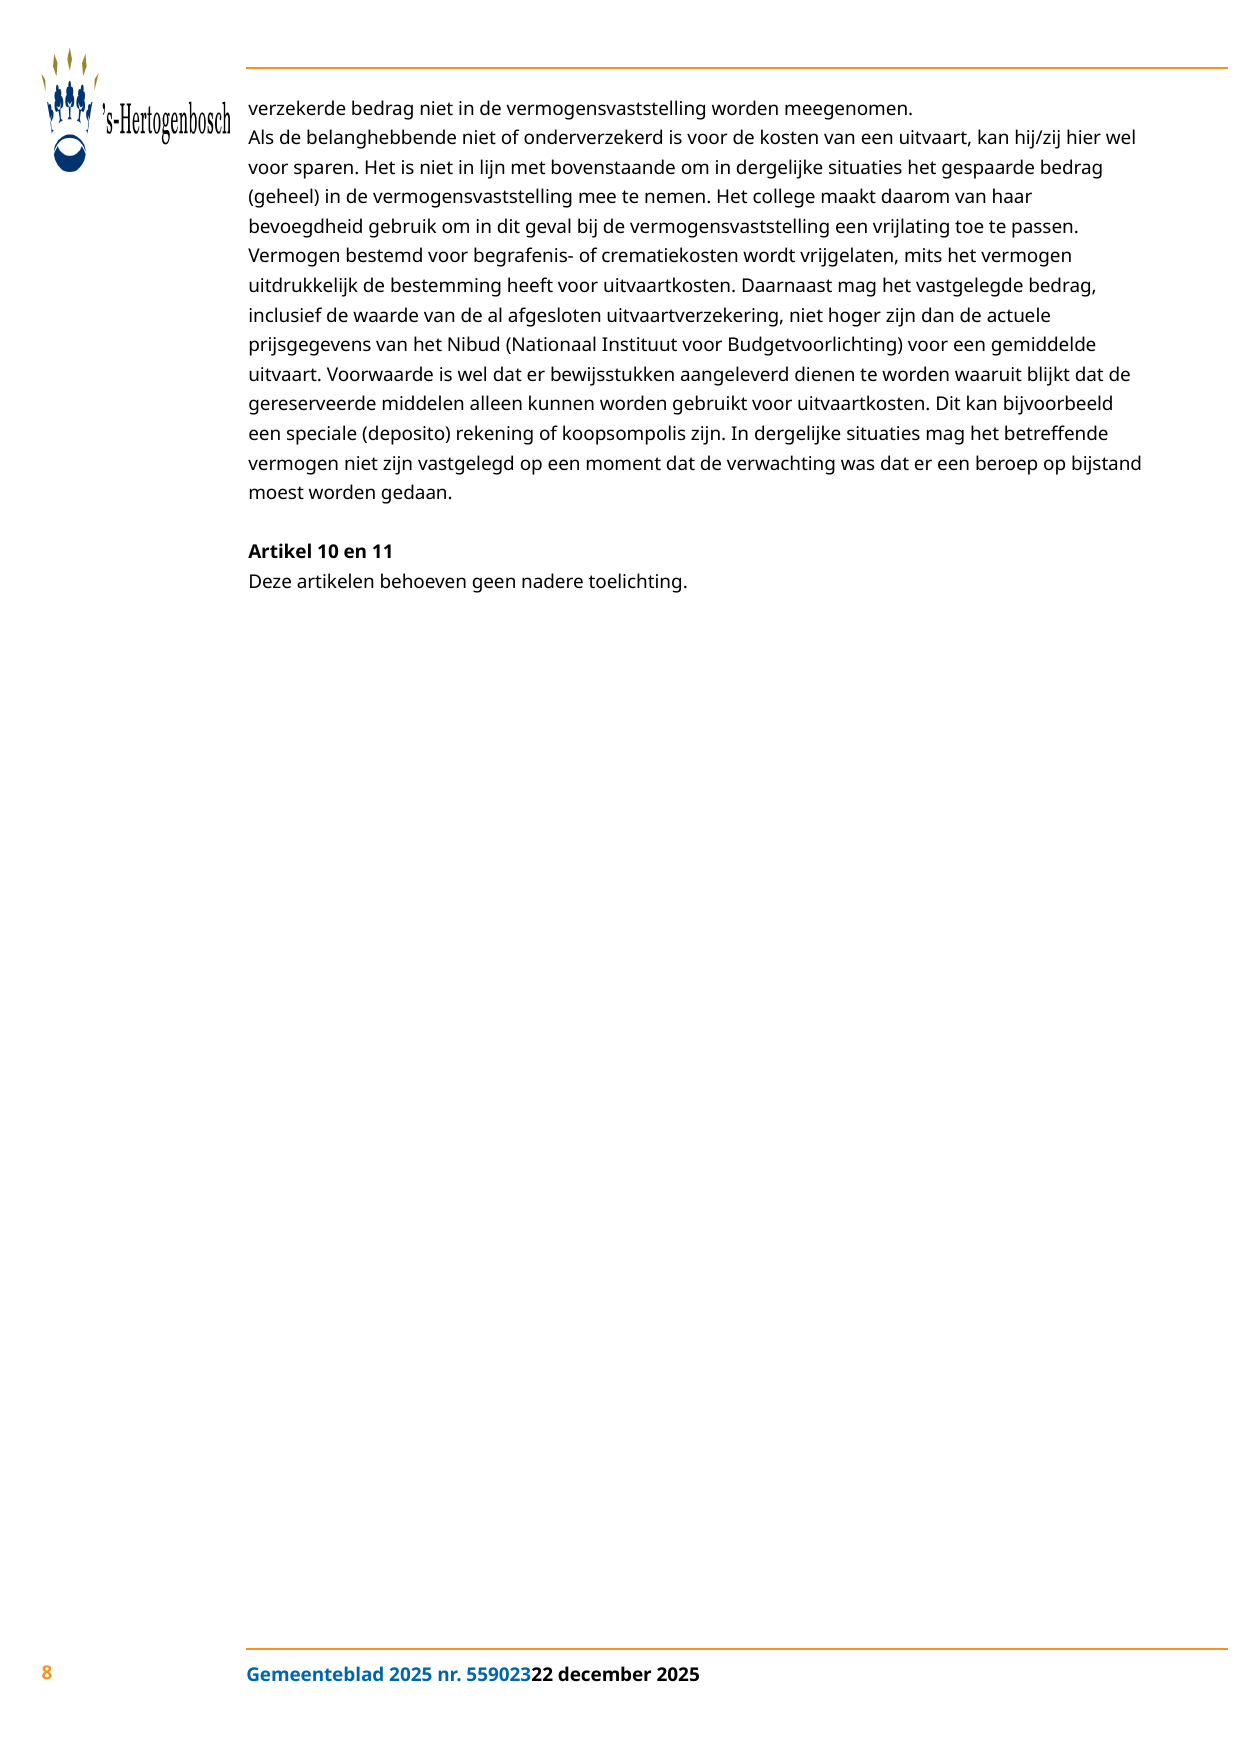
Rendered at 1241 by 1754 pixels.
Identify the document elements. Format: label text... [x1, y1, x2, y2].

text Deze artikelen behoeven geen nadere toelichting. [248, 568, 1152, 594]
text verzekerde bedrag niet in de vermogensvaststelling worden meegenomen. [248, 95, 1152, 121]
picture [41, 47, 231, 172]
text Vermogen bestemd voor begrafenis- of crematiekosten wordt vrijgelaten, mits het vermogen uitdrukkelijk de bestemming heeft voor uitvaartkosten. Daarnaast mag het vastgelegde bedrag, inclusief de waarde van de al afgesloten uitvaartverzekering, niet hoger zijn dan de actuele prijsgegevens van het Nibud (Nationaal Instituut voor Budgetvoorlichting) voor een gemiddelde uitvaart. Voorwaarde is wel dat er bewijsstukken aangeleverd dienen te worden waaruit blijkt dat de gereserveerde middelen alleen kunnen worden gebruikt voor uitvaartkosten. Dit kan bijvoorbeeld een speciale (deposito) rekening of koopsompolis zijn. In dergelijke situaties mag het betreffende vermogen niet zijn vastgelegd op een moment dat de verwachting was dat er een beroep op bijstand moest worden gedaan. [248, 243, 1152, 505]
text Artikel 10 en 11 [248, 538, 1152, 564]
text Als de belanghebbende niet of onderverzekerd is voor de kosten van een uitvaart, kan hij/zij hier wel voor sparen. Het is niet in lijn met bovenstaande om in dergelijke situaties het gespaarde bedrag (geheel) in de vermogensvaststelling mee te nemen. Het college maakt daarom van haar bevoegdheid gebruik om in dit geval bij de vermogensvaststelling een vrijlating toe te passen. [248, 124, 1152, 239]
